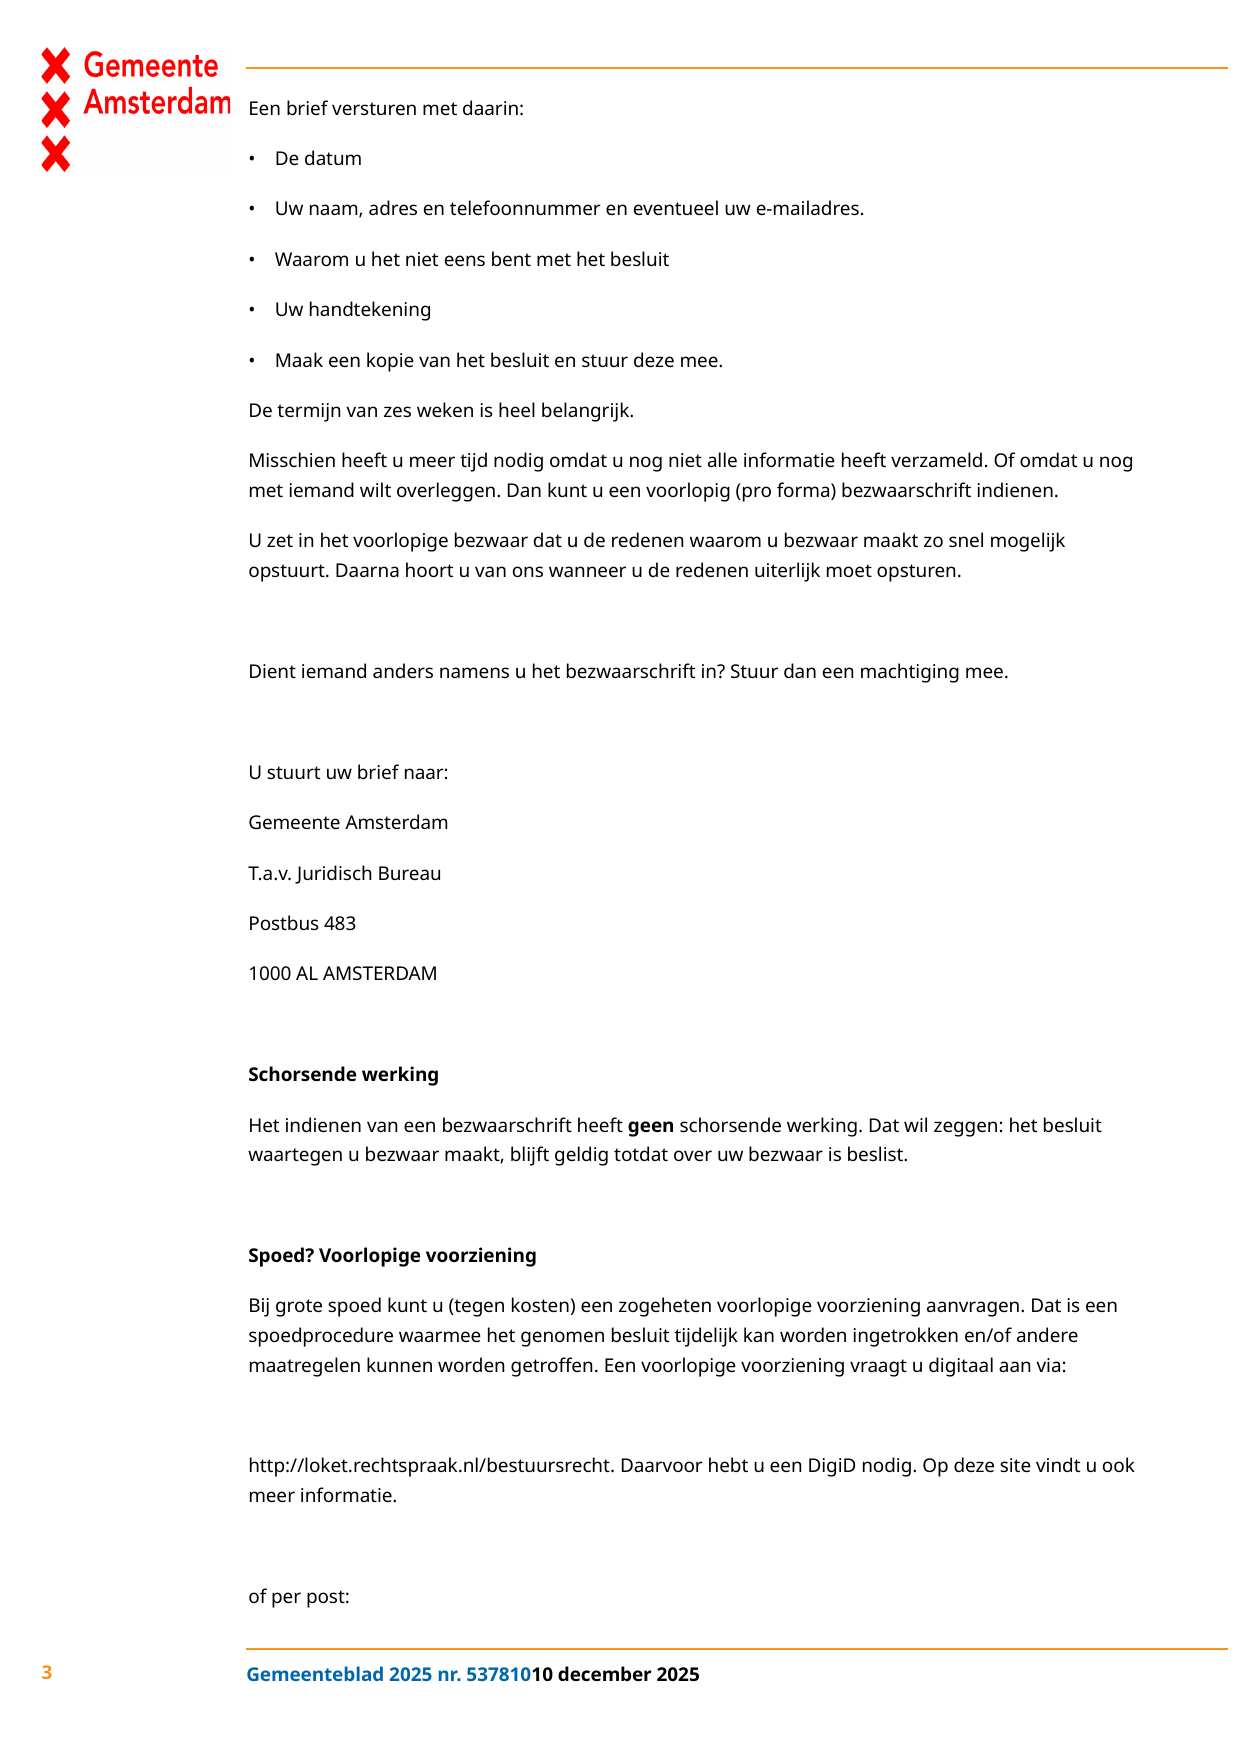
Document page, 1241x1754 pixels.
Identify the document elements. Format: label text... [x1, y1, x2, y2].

text • Maak een kopie van het besluit en stuur deze mee. [248, 347, 1152, 373]
text of per post: [248, 1583, 1152, 1609]
text Postbus 483 [248, 910, 1152, 936]
text • Uw naam, adres en telefoonnummer en eventueel uw e-mailadres. [248, 196, 1152, 221]
text • Waarom u het niet eens bent met het besluit [248, 246, 1152, 272]
text • Uw handtekening [248, 296, 1152, 322]
text U stuurt uw brief naar: [248, 759, 1152, 785]
text Dient iemand anders namens u het bezwaarschrift in? Stuur dan een machtiging mee. [248, 658, 1152, 684]
text http://loket.rechtspraak.nl/bestuursrecht. Daarvoor hebt u een DigiD nodig. Op deze site vindt u ook meer informatie. [248, 1453, 1152, 1508]
text • De datum [248, 145, 1152, 171]
picture [41, 47, 231, 172]
text T.a.v. Juridisch Bureau [248, 860, 1152, 886]
text Een brief versturen met daarin: [248, 95, 1152, 121]
text Misschien heeft u meer tijd nodig omdat u nog niet alle informatie heeft verzameld. Of omdat u nog met iemand wilt overleggen. Dan kunt u een voorlopig (pro forma) bezwaarschrift indienen. [248, 448, 1152, 503]
text U zet in het voorlopige bezwaar dat u de redenen waarom u bezwaar maakt zo snel mogelijk opstuurt. Daarna hoort u van ons wanneer u de redenen uiterlijk moet opsturen. [248, 528, 1152, 583]
text 1000 AL AMSTERDAM [248, 961, 1152, 986]
text Gemeente Amsterdam [248, 809, 1152, 835]
text Bij grote spoed kunt u (tegen kosten) een zogeheten voorlopige voorziening aanvragen. Dat is een spoedprocedure waarmee het genomen besluit tijdelijk kan worden ingetrokken en/of andere maatregelen kunnen worden getroffen. Een voorlopige voorziening vraagt u digitaal aan via: [248, 1293, 1152, 1378]
text De termijn van zes weken is heel belangrijk. [248, 397, 1152, 423]
text Het indienen van een bezwaarschrift heeft geen schorsende werking. Dat wil zeggen: het besluit waartegen u bezwaar maakt, blijft geldig totdat over uw bezwaar is beslist. [248, 1112, 1152, 1167]
text Schorsende werking [248, 1061, 1152, 1087]
text Spoed? Voorlopige voorziening [248, 1242, 1152, 1268]
